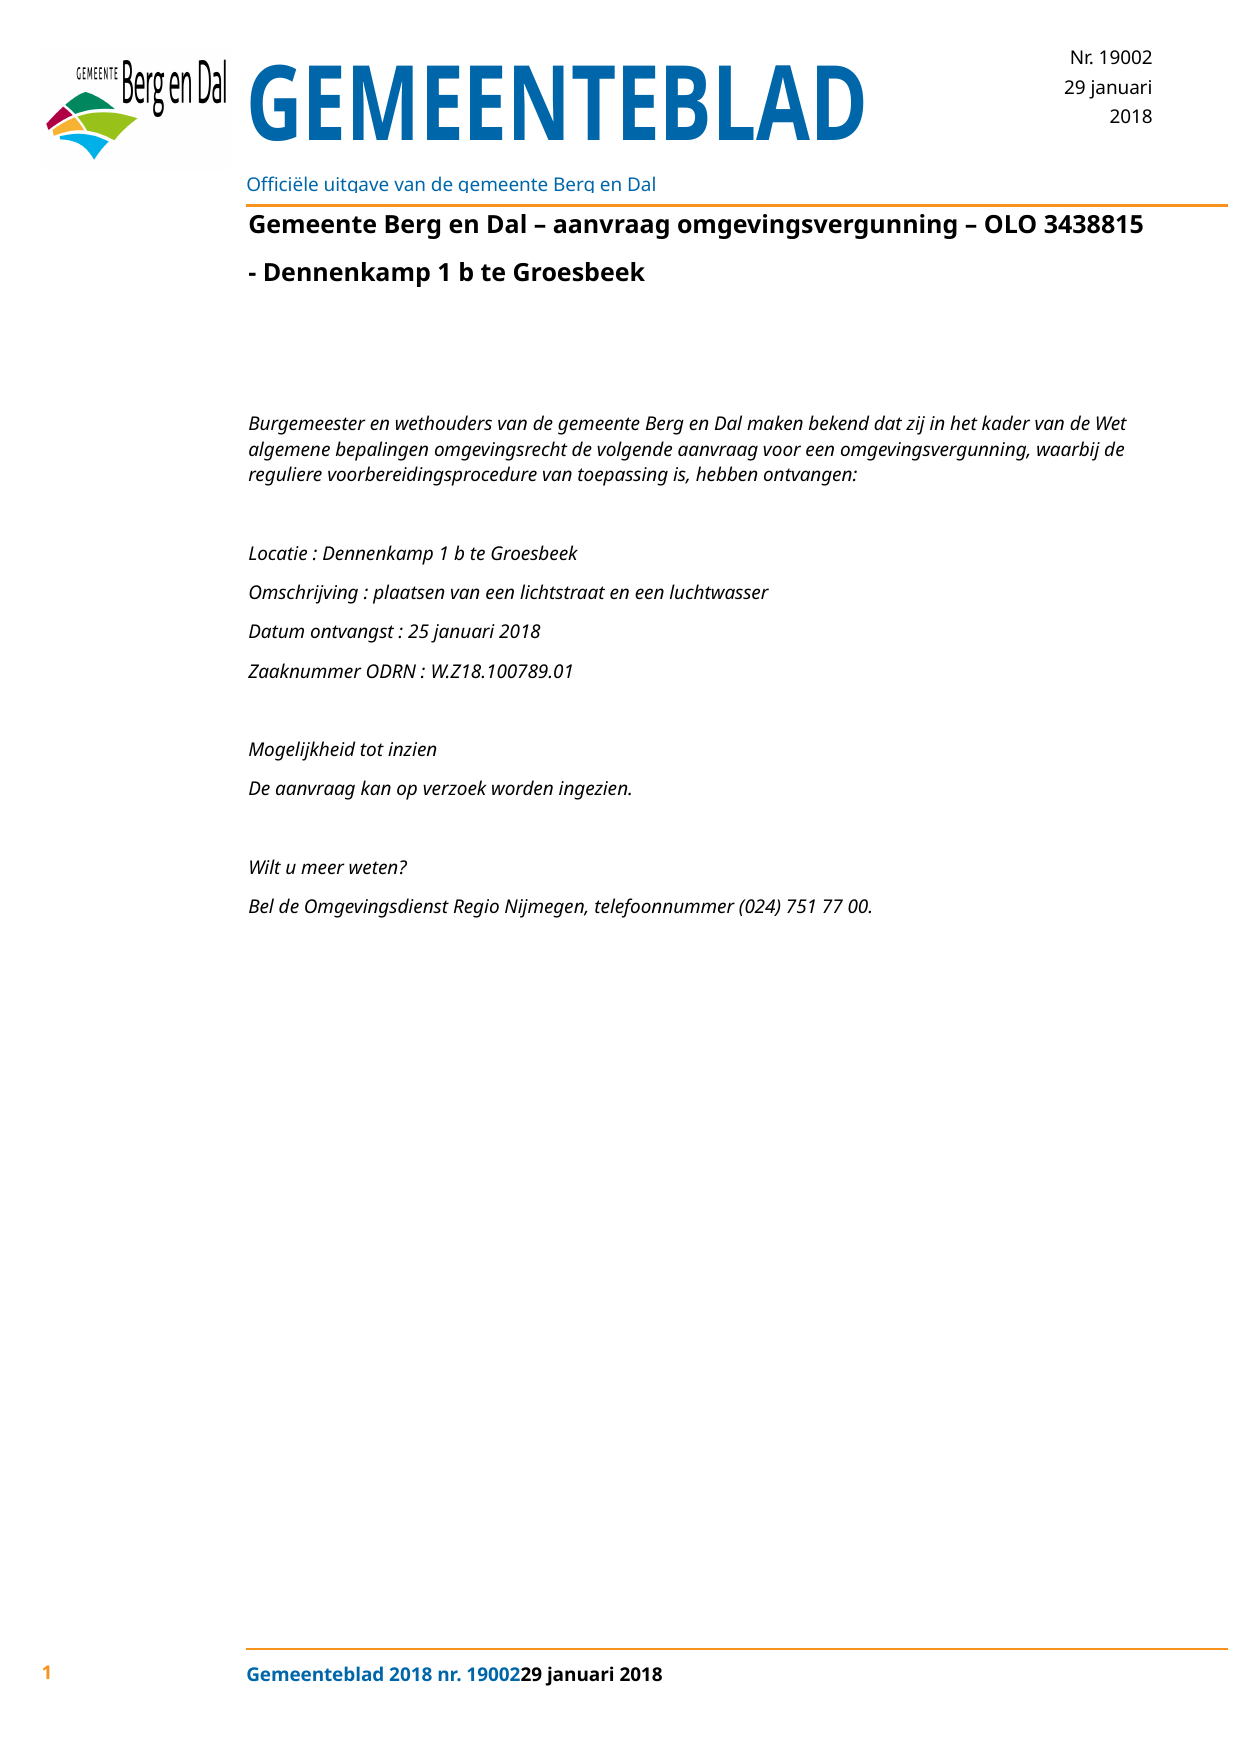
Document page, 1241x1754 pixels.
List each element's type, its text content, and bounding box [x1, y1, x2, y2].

text Wilt u meer weten? [248, 854, 1152, 880]
text Zaaknummer ODRN : W.Z18.100789.01 [248, 658, 1152, 683]
text Locatie : Dennenkamp 1 b te Groesbeek [248, 540, 1152, 566]
text Omschrijving : plaatsen van een lichtstraat en een luchtwasser [248, 579, 1152, 605]
text Datum ontvangst : 25 januari 2018 [248, 618, 1152, 644]
text Gemeente Berg en Dal – aanvraag omgevingsvergunning – OLO 3438815 - Dennenkamp 1 b te Groesbeek [248, 207, 1152, 288]
text Burgemeester en wethouders van de gemeente Berg en Dal maken bekend dat zij in het kader van de Wet algemene bepalingen omgevingsrecht de volgende aanvraag voor een omgevingsvergunning, waarbij de reguliere voorbereidingsprocedure van toepassing is, hebben ontvangen: [248, 410, 1152, 487]
picture [41, 47, 231, 172]
text De aanvraag kan op verzoek worden ingezien. [248, 776, 1152, 801]
text Mogelijkheid tot inzien [248, 736, 1152, 762]
text Bel de Omgevingsdienst Regio Nijmegen, telefoonnummer (024) 751 77 00. [248, 893, 1152, 919]
